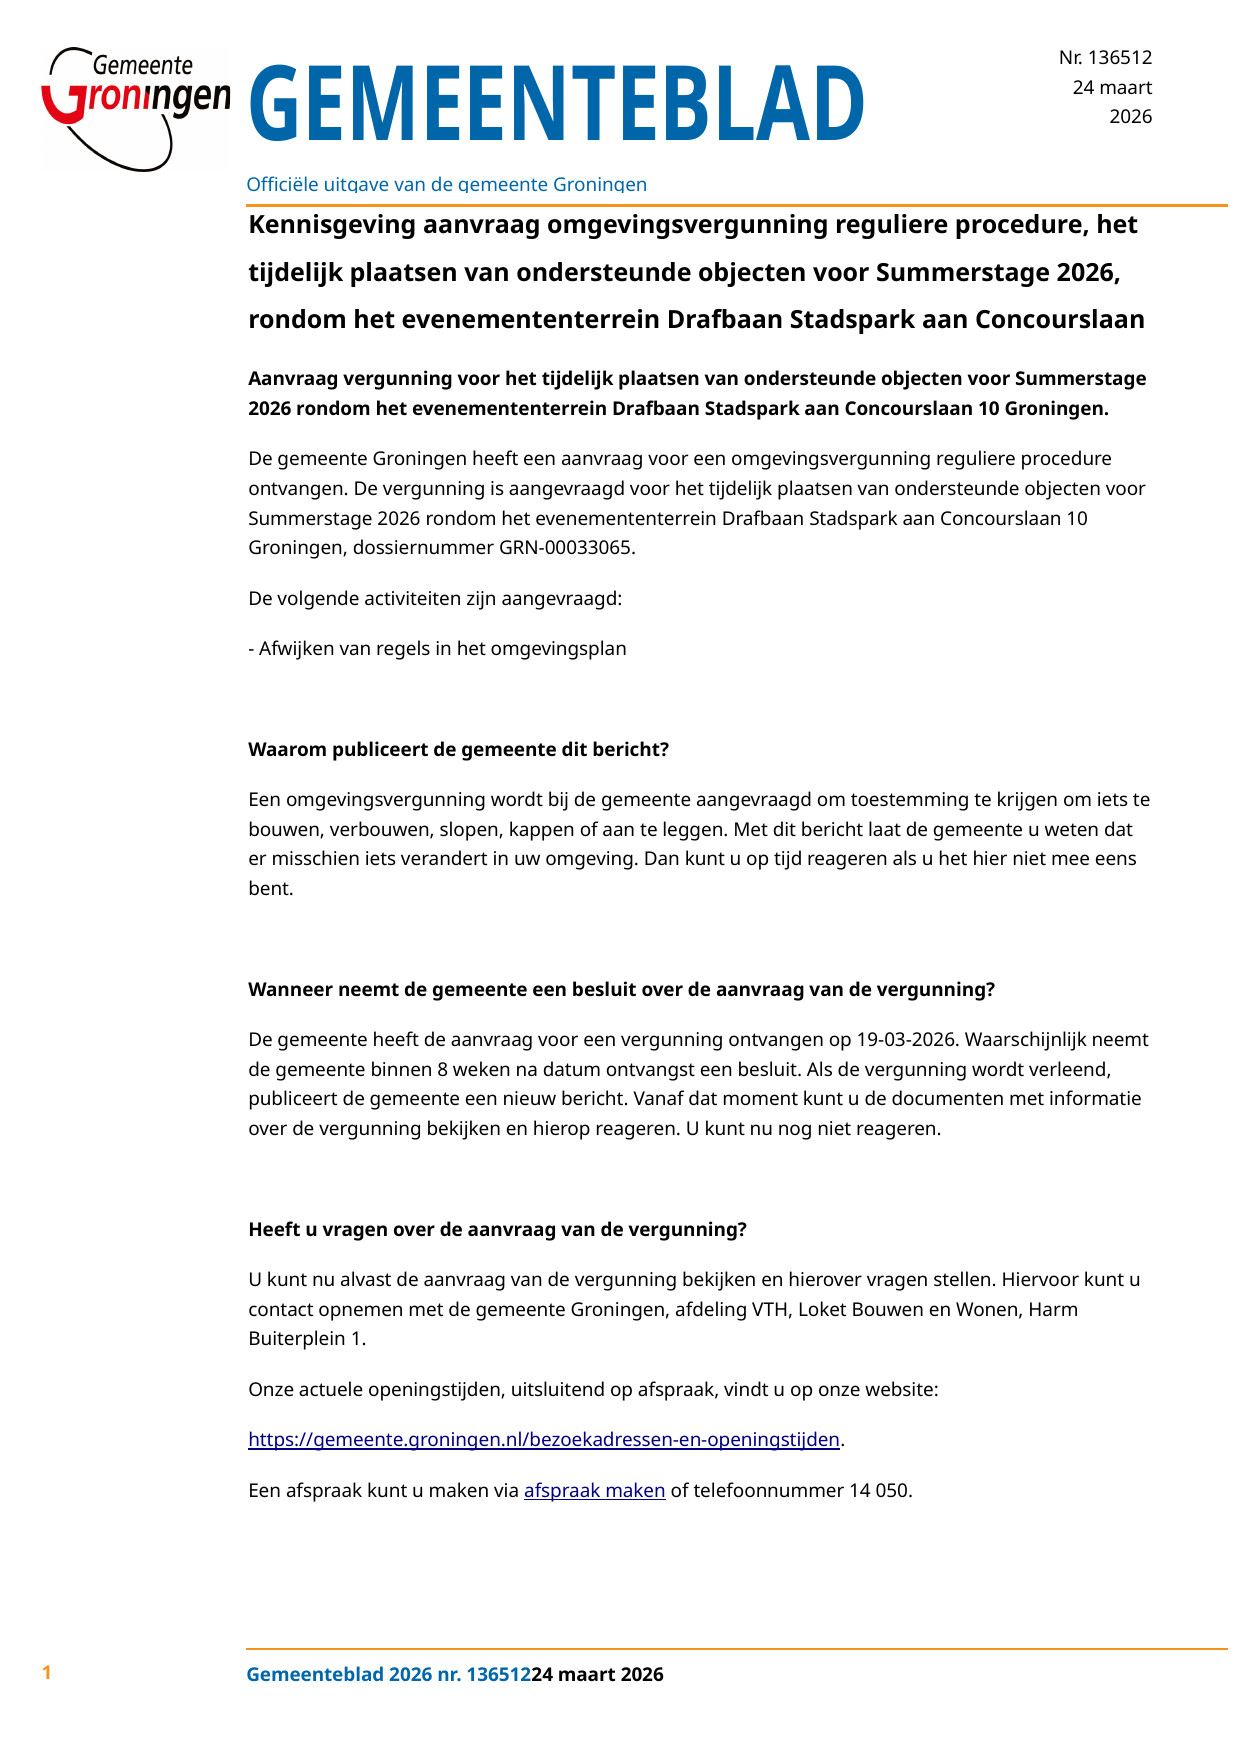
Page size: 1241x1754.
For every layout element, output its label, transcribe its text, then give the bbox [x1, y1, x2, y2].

text Kennisgeving aanvraag omgevingsvergunning reguliere procedure, het tijdelijk plaatsen van ondersteunde objecten voor Summerstage 2026, rondom het evenemententerrein Drafbaan Stadspark aan Concourslaan [248, 207, 1152, 336]
text Waarom publiceert de gemeente dit bericht? [248, 736, 1152, 762]
picture [41, 47, 231, 172]
text Heeft u vragen over de aanvraag van de vergunning? [248, 1216, 1152, 1242]
text Wanneer neemt de gemeente een besluit over de aanvraag van de vergunning? [248, 976, 1152, 1002]
text De gemeente heeft de aanvraag voor een vergunning ontvangen op 19-03-2026. Waarschijnlijk neemt de gemeente binnen 8 weken na datum ontvangst een besluit. Als de vergunning wordt verleend, publiceert de gemeente een nieuw bericht. Vanaf dat moment kunt u de documenten met informatie over de vergunning bekijken en hierop reageren. U kunt nu nog niet reageren. [248, 1026, 1152, 1141]
text Aanvraag vergunning voor het tijdelijk plaatsen van ondersteunde objecten voor Summerstage 2026 rondom het evenemententerrein Drafbaan Stadspark aan Concourslaan 10 Groningen. [248, 366, 1152, 421]
text Een afspraak kunt u maken via afspraak maken of telefoonnummer 14 050. [248, 1477, 1152, 1502]
text De volgende activiteiten zijn aangevraagd: [248, 585, 1152, 610]
text U kunt nu alvast de aanvraag van de vergunning bekijken en hierover vragen stellen. Hiervoor kunt u contact opnemen met de gemeente Groningen, afdeling VTH, Loket Bouwen en Wonen, Harm Buiterplein 1. [248, 1266, 1152, 1351]
text Onze actuele openingstijden, uitsluitend op afspraak, vindt u op onze website: [248, 1376, 1152, 1402]
text De gemeente Groningen heeft een aanvraag voor een omgevingsvergunning reguliere procedure ontvangen. De vergunning is aangevraagd voor het tijdelijk plaatsen van ondersteunde objecten voor Summerstage 2026 rondom het evenemententerrein Drafbaan Stadspark aan Concourslaan 10 Groningen, dossiernummer GRN-00033065. [248, 446, 1152, 560]
text https://gemeente.groningen.nl/bezoekadressen-en-openingstijden. [248, 1426, 1152, 1452]
text - Afwijken van regels in het omgevingsplan [248, 635, 1152, 661]
text Een omgevingsvergunning wordt bij de gemeente aangevraagd om toestemming te krijgen om iets te bouwen, verbouwen, slopen, kappen of aan te leggen. Met dit bericht laat de gemeente u weten dat er misschien iets verandert in uw omgeving. Dan kunt u op tijd reageren als u het hier niet mee eens bent. [248, 786, 1152, 901]
